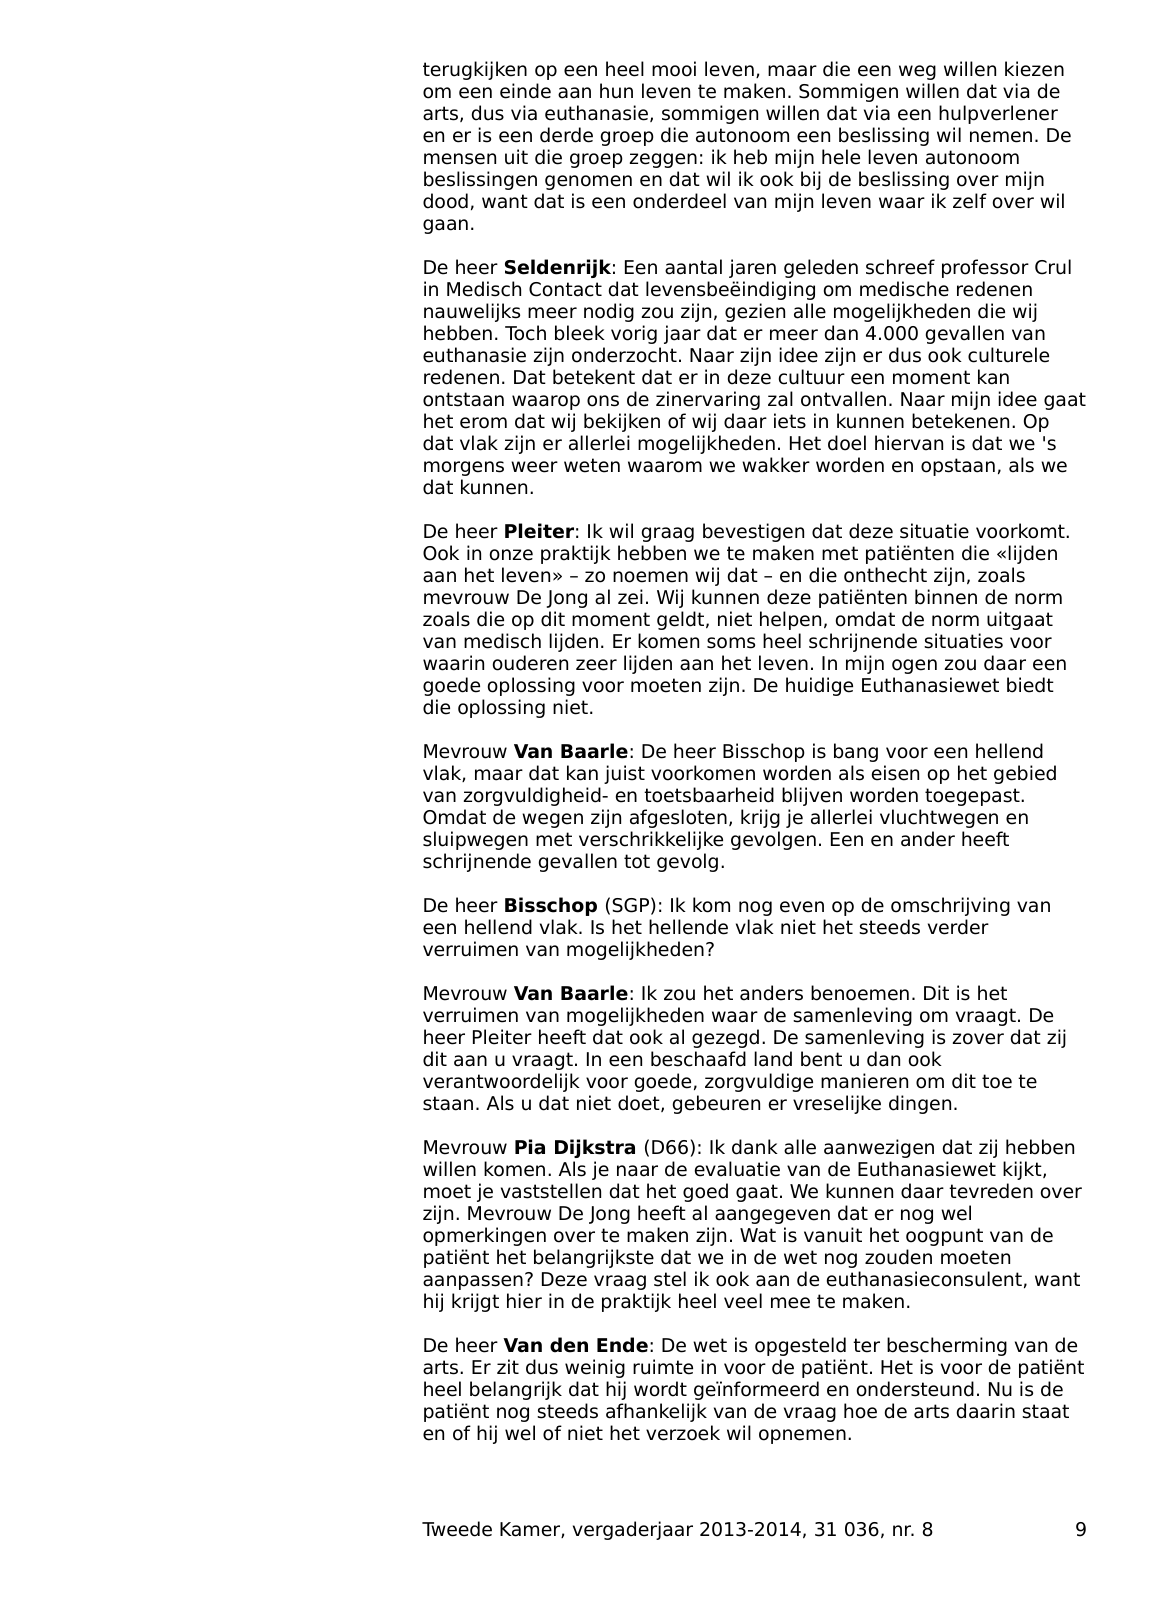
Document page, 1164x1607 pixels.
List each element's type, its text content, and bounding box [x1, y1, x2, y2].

text De heer Van den Ende: De wet is opgesteld ter bescherming van de arts. Er zit dus weinig ruimte in voor de patiënt. Het is voor de patiënt heel belangrijk dat hij wordt geïnformeerd en ondersteund. Nu is de patiënt nog steeds afhankelijk van de vraag hoe de arts daarin staat en of hij wel of niet het verzoek wil opnemen. [422, 1335, 1087, 1445]
text terugkijken op een heel mooi leven, maar die een weg willen kiezen om een einde aan hun leven te maken. Sommigen willen dat via de arts, dus via euthanasie, sommigen willen dat via een hulpverlener en er is een derde groep die autonoom een beslissing wil nemen. De mensen uit die groep zeggen: ik heb mijn hele leven autonoom beslissingen genomen en dat wil ik ook bij de beslissing over mijn dood, want dat is een onderdeel van mijn leven waar ik zelf over wil gaan. [422, 59, 1087, 235]
text Mevrouw Van Baarle: Ik zou het anders benoemen. Dit is het verruimen van mogelijkheden waar de samenleving om vraagt. De heer Pleiter heeft dat ook al gezegd. De samenleving is zover dat zij dit aan u vraagt. In een beschaafd land bent u dan ook verantwoordelijk voor goede, zorgvuldige manieren om dit toe te staan. Als u dat niet doet, gebeuren er vreselijke dingen. [422, 983, 1087, 1115]
text De heer Pleiter: Ik wil graag bevestigen dat deze situatie voorkomt. Ook in onze praktijk hebben we te maken met patiënten die «lijden aan het leven» – zo noemen wij dat – en die onthecht zijn, zoals mevrouw De Jong al zei. Wij kunnen deze patiënten binnen de norm zoals die op dit moment geldt, niet helpen, omdat de norm uitgaat van medisch lijden. Er komen soms heel schrijnende situaties voor waarin ouderen zeer lijden aan het leven. In mijn ogen zou daar een goede oplossing voor moeten zijn. De huidige Euthanasiewet biedt die oplossing niet. [422, 521, 1087, 719]
text Mevrouw Pia Dijkstra (D66): Ik dank alle aanwezigen dat zij hebben willen komen. Als je naar de evaluatie van de Euthanasiewet kijkt, moet je vaststellen dat het goed gaat. We kunnen daar tevreden over zijn. Mevrouw De Jong heeft al aangegeven dat er nog wel opmerkingen over te maken zijn. Wat is vanuit het oogpunt van de patiënt het belangrijkste dat we in de wet nog zouden moeten aanpassen? Deze vraag stel ik ook aan de euthanasieconsulent, want hij krijgt hier in de praktijk heel veel mee te maken. [422, 1137, 1087, 1313]
text De heer Bisschop (SGP): Ik kom nog even op de omschrijving van een hellend vlak. Is het hellende vlak niet het steeds verder verruimen van mogelijkheden? [422, 895, 1087, 961]
text De heer Seldenrijk: Een aantal jaren geleden schreef professor Crul in Medisch Contact dat levensbeëindiging om medische redenen nauwelijks meer nodig zou zijn, gezien alle mogelijkheden die wij hebben. Toch bleek vorig jaar dat er meer dan 4.000 gevallen van euthanasie zijn onderzocht. Naar zijn idee zijn er dus ook culturele redenen. Dat betekent dat er in deze cultuur een moment kan ontstaan waarop ons de zinervaring zal ontvallen. Naar mijn idee gaat het erom dat wij bekijken of wij daar iets in kunnen betekenen. Op dat vlak zijn er allerlei mogelijkheden. Het doel hiervan is dat we 's morgens weer weten waarom we wakker worden en opstaan, als we dat kunnen. [422, 257, 1087, 499]
text Mevrouw Van Baarle: De heer Bisschop is bang voor een hellend vlak, maar dat kan juist voorkomen worden als eisen op het gebied van zorgvuldigheid- en toetsbaarheid blijven worden toegepast. Omdat de wegen zijn afgesloten, krijg je allerlei vluchtwegen en sluipwegen met verschrikkelijke gevolgen. Een en ander heeft schrijnende gevallen tot gevolg. [422, 741, 1087, 873]
